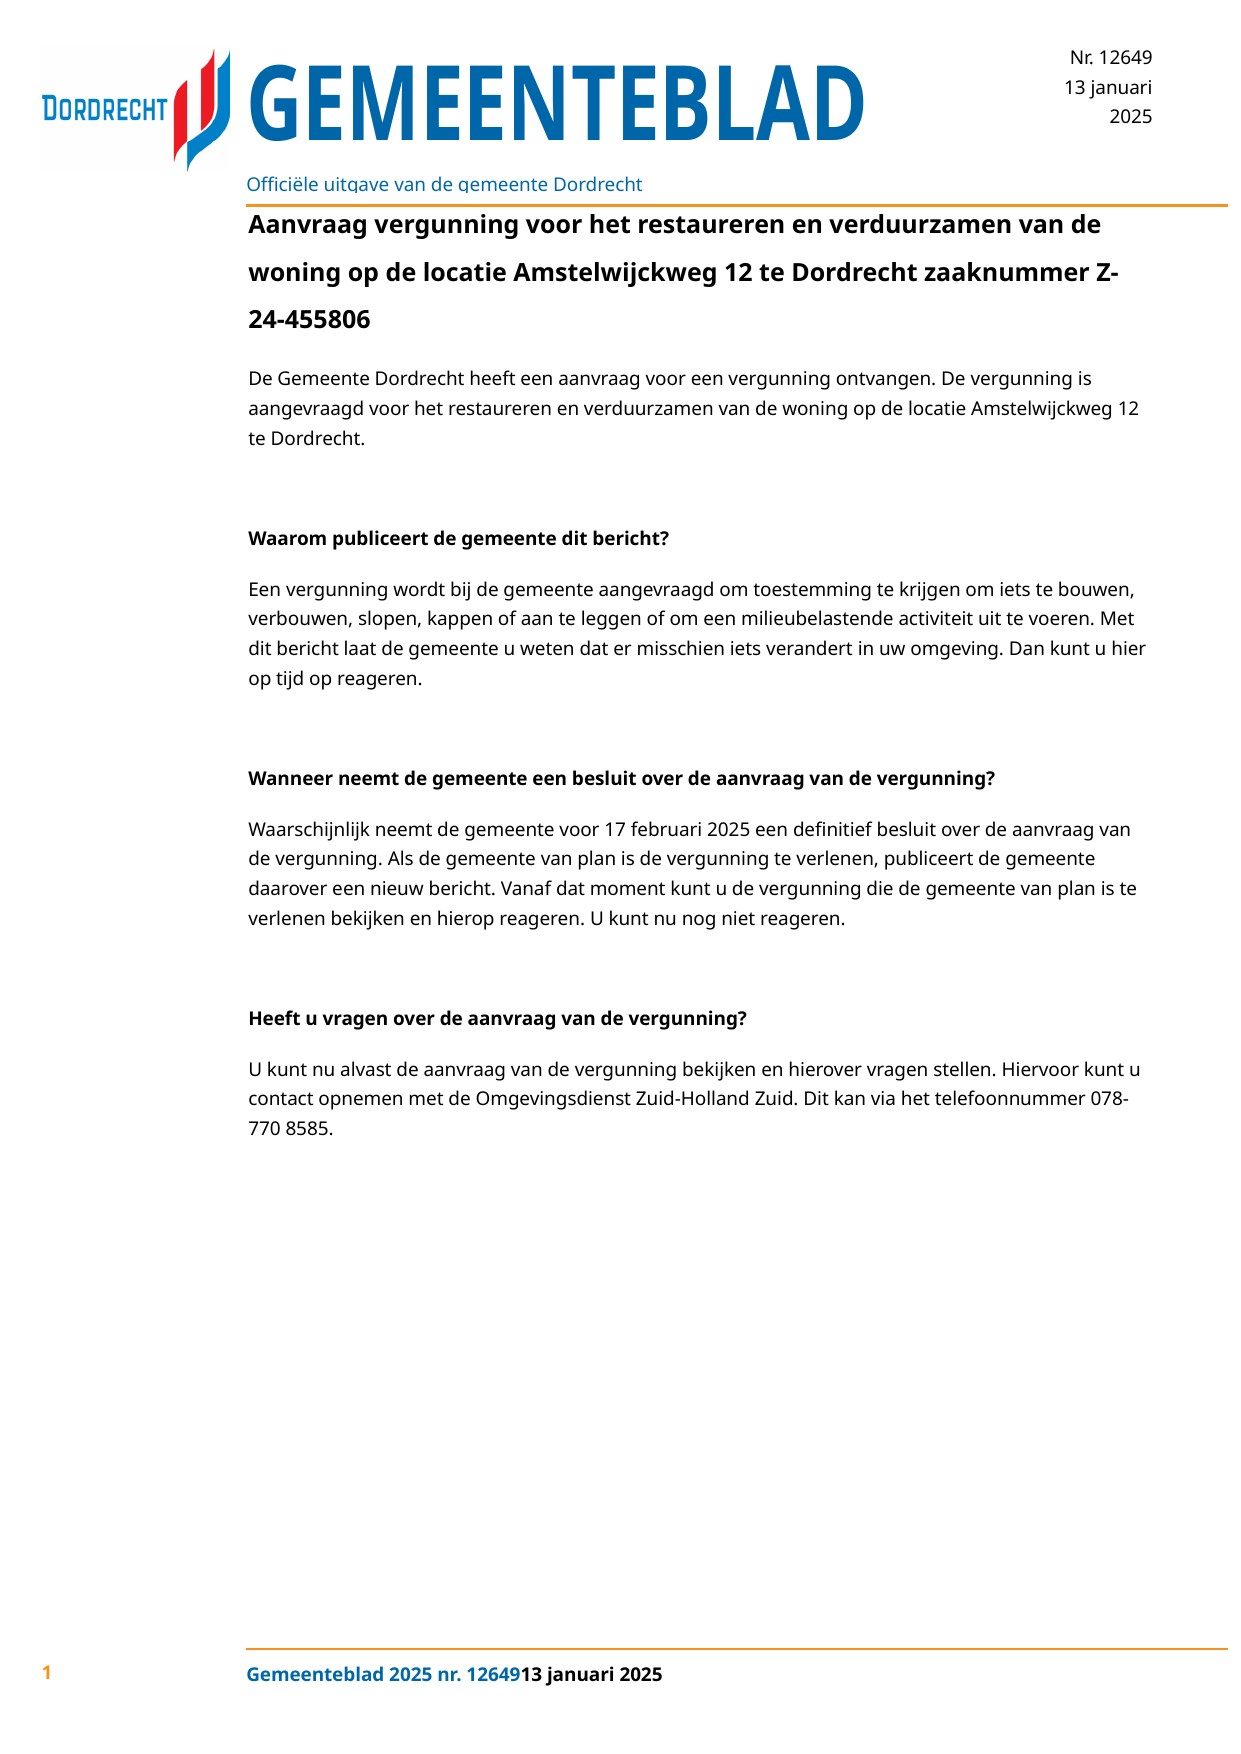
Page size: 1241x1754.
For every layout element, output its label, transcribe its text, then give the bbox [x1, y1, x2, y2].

text Heeft u vragen over de aanvraag van de vergunning? [248, 1006, 1152, 1031]
text Waarom publiceert de gemeente dit bericht? [248, 526, 1152, 551]
text U kunt nu alvast de aanvraag van de vergunning bekijken en hierover vragen stellen. Hiervoor kunt u contact opnemen met de Omgevingsdienst Zuid-Holland Zuid. Dit kan via het telefoonnummer 078-770 8585. [248, 1056, 1152, 1141]
picture [41, 47, 231, 172]
text Wanneer neemt de gemeente een besluit over de aanvraag van de vergunning? [248, 766, 1152, 791]
text Waarschijnlijk neemt de gemeente voor 17 februari 2025 een definitief besluit over de aanvraag van de vergunning. Als de gemeente van plan is de vergunning te verlenen, publiceert de gemeente daarover een nieuw bericht. Vanaf dat moment kunt u de vergunning die de gemeente van plan is te verlenen bekijken en hierop reageren. U kunt nu nog niet reageren. [248, 816, 1152, 930]
text Aanvraag vergunning voor het restaureren en verduurzamen van de woning op de locatie Amstelwijckweg 12 te Dordrecht zaaknummer Z-24-455806 [248, 207, 1152, 336]
text Een vergunning wordt bij de gemeente aangevraagd om toestemming te krijgen om iets te bouwen, verbouwen, slopen, kappen of aan te leggen of om een milieubelastende activiteit uit te voeren. Met dit bericht laat de gemeente u weten dat er misschien iets verandert in uw omgeving. Dan kunt u hier op tijd op reageren. [248, 576, 1152, 690]
text De Gemeente Dordrecht heeft een aanvraag voor een vergunning ontvangen. De vergunning is aangevraagd voor het restaureren en verduurzamen van de woning op de locatie Amstelwijckweg 12 te Dordrecht. [248, 366, 1152, 450]
